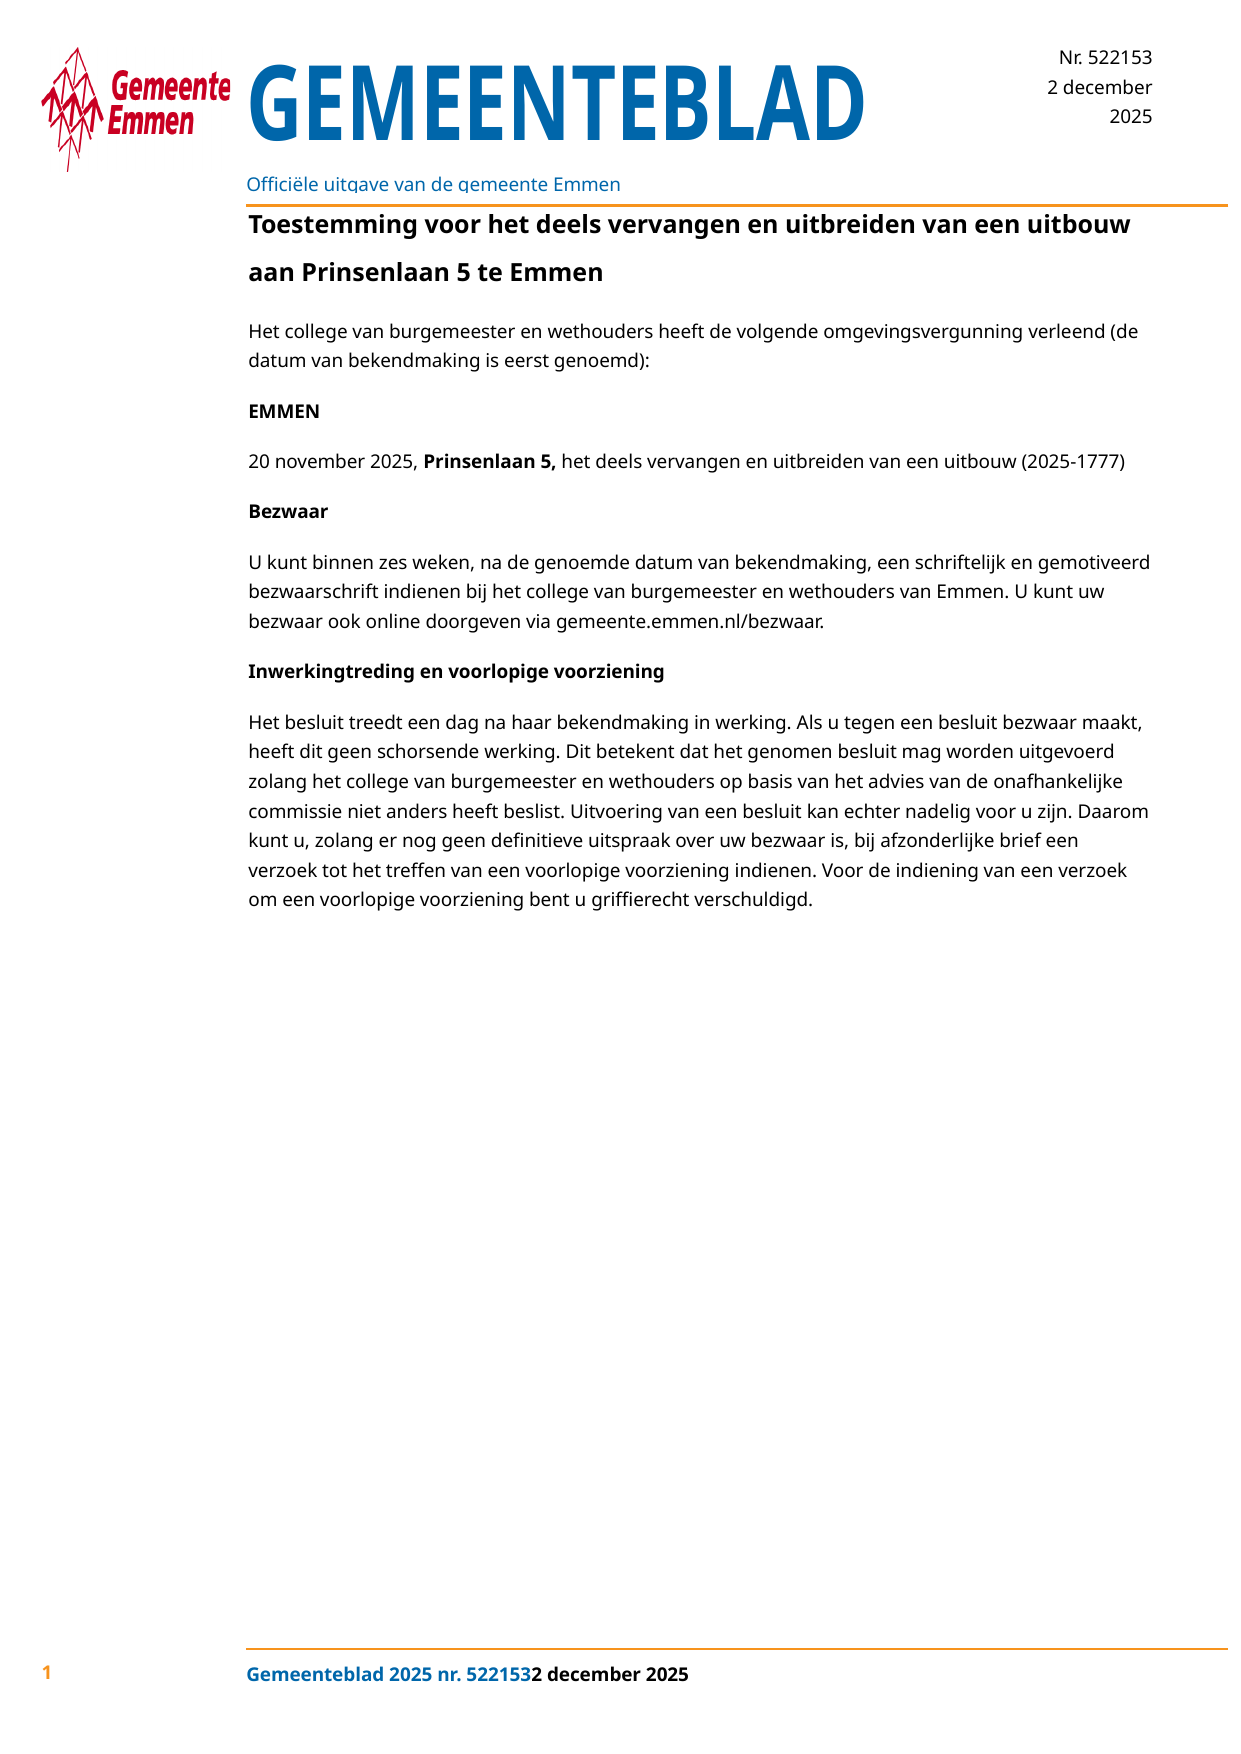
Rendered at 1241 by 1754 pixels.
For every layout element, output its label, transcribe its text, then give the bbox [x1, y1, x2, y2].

text Het besluit treedt een dag na haar bekendmaking in werking. Als u tegen een besluit bezwaar maakt, heeft dit geen schorsende werking. Dit betekent dat het genomen besluit mag worden uitgevoerd zolang het college van burgemeester en wethouders op basis van het advies van de onafhankelijke commissie niet anders heeft beslist. Uitvoering van een besluit kan echter nadelig voor u zijn. Daarom kunt u, zolang er nog geen definitieve uitspraak over uw bezwaar is, bij afzonderlijke brief een verzoek tot het treffen van een voorlopige voorziening indienen. Voor de indiening van een verzoek om een voorlopige voorziening bent u griffierecht verschuldigd. [248, 709, 1152, 912]
text EMMEN [248, 398, 1152, 424]
text Inwerkingtreding en voorlopige voorziening [248, 659, 1152, 684]
picture [41, 47, 231, 172]
text Bezwaar [248, 499, 1152, 524]
text Toestemming voor het deels vervangen en uitbreiden van een uitbouw aan Prinsenlaan 5 te Emmen [248, 207, 1152, 288]
text 20 november 2025, Prinsenlaan 5, het deels vervangen en uitbreiden van een uitbouw (2025-1777) [248, 448, 1152, 474]
text U kunt binnen zes weken, na de genoemde datum van bekendmaking, een schriftelijk en gemotiveerd bezwaarschrift indienen bij het college van burgemeester en wethouders van Emmen. U kunt uw bezwaar ook online doorgeven via gemeente.emmen.nl/bezwaar. [248, 549, 1152, 634]
text Het college van burgemeester en wethouders heeft de volgende omgevingsvergunning verleend (de datum van bekendmaking is eerst genoemd): [248, 318, 1152, 373]
